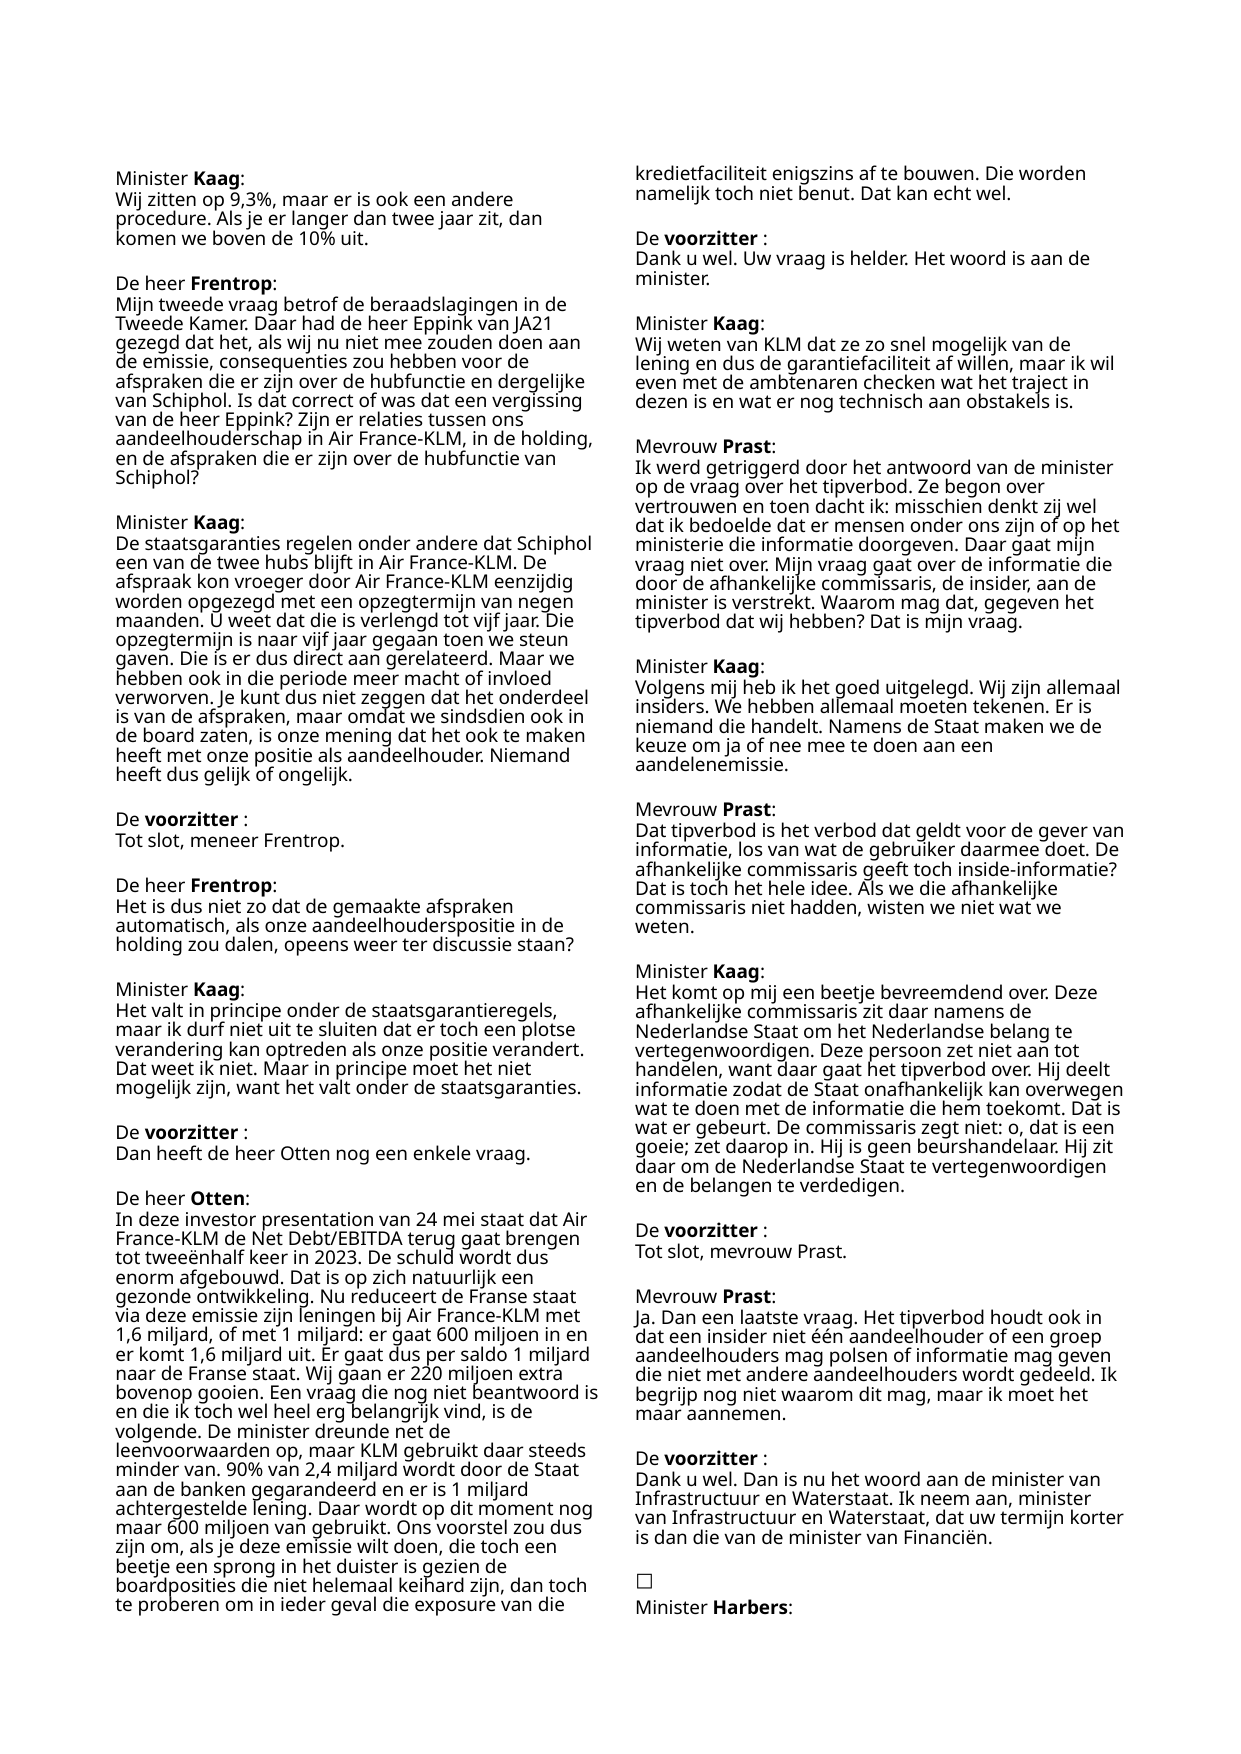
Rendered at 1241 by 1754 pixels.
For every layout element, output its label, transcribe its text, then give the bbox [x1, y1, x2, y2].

text Ik werd getriggerd door het antwoord van de minister op de vraag over het tipverbod. Ze begon over vertrouwen en toen dacht ik: misschien denkt zij wel dat ik bedoelde dat er mensen onder ons zijn of op het ministerie die informatie doorgeven. Daar gaat mijn vraag niet over. Mijn vraag gaat over de informatie die door de afhankelijke commissaris, de insider, aan de minister is verstrekt. Waarom mag dat, gegeven het tipverbod dat wij hebben? Dat is mijn vraag. [635, 459, 1125, 633]
text Minister Kaag: [115, 976, 605, 1002]
text Minister Kaag: [115, 509, 605, 535]
text Dank u wel. Dan is nu het woord aan de minister van Infrastructuur en Waterstaat. Ik neem aan, minister van Infrastructuur en Waterstaat, dat uw termijn korter is dan die van de minister van Financiën. [635, 1471, 1125, 1548]
text De voorzitter : [635, 225, 1125, 250]
text Ja. Dan een laatste vraag. Het tipverbod houdt ook in dat een insider niet één aandeelhouder of een groep aandeelhouders mag polsen of informatie mag geven die niet met andere aandeelhouders wordt gedeeld. Ik begrijp nog niet waarom dit mag, maar ik moet het maar aannemen. [635, 1309, 1125, 1424]
text Mevrouw Prast: [635, 1283, 1125, 1309]
text Mevrouw Prast: [635, 796, 1125, 822]
text Dan heeft de heer Otten nog een enkele vraag. [115, 1145, 605, 1164]
text De voorzitter : [635, 1217, 1125, 1243]
text De heer Frentrop: [115, 270, 605, 296]
text Het komt op mij een beetje bevreemdend over. Deze afhankelijke commissaris zit daar namens de Nederlandse Staat om het Nederlandse belang te vertegenwoordigen. Deze persoon zet niet aan tot handelen, want daar gaat het tipverbod over. Hij deelt informatie zodat de Staat onafhankelijk kan overwegen wat te doen met de informatie die hem toekomt. Dat is wat er gebeurt. De commissaris zegt niet: o, dat is een goeie; zet daarop in. Hij is geen beurshandelaar. Hij zit daar om de Nederlandse Staat te vertegenwoordigen en de belangen te verdedigen. [635, 984, 1125, 1196]
text Het is dus niet zo dat de gemaakte afspraken automatisch, als onze aandeelhouderspositie in de holding zou dalen, opeens weer ter discussie staan? [115, 898, 605, 956]
text Minister Kaag: [635, 653, 1125, 679]
text De voorzitter : [115, 1119, 605, 1145]
text Volgens mij heb ik het goed uitgelegd. Wij zijn allemaal insiders. We hebben allemaal moeten tekenen. Er is niemand die handelt. Namens de Staat maken we de keuze om ja of nee mee te doen aan een aandelenemissie. [635, 679, 1125, 776]
text In deze investor presentation van 24 mei staat dat Air France-KLM de Net Debt/EBITDA terug gaat brengen tot tweeënhalf keer in 2023. De schuld wordt dus enorm afgebouwd. Dat is op zich natuurlijk een gezonde ontwikkeling. Nu reduceert de Franse staat via deze emissie zijn leningen bij Air France-KLM met 1,6 miljard, of met 1 miljard: er gaat 600 miljoen in en er komt 1,6 miljard uit. Er gaat dus per saldo 1 miljard naar de Franse staat. Wij gaan er 220 miljoen extra bovenop gooien. Een vraag die nog niet beantwoord is en die ik toch wel heel erg belangrijk vind, is de volgende. De minister dreunde net de leenvoorwaarden op, maar KLM gebruikt daar steeds minder van. 90% van 2,4 miljard wordt door de Staat aan de banken gegarandeerd en er is 1 miljard achtergestelde lening. Daar wordt op dit moment nog maar 600 miljoen van gebruikt. Ons voorstel zou dus zijn om, als je deze emissie wilt doen, die toch een beetje een sprong in het duister is gezien de boardposities die niet helemaal keihard zijn, dan toch te proberen om in ieder geval die exposure van die [115, 1211, 605, 1616]
text De heer Frentrop: [115, 872, 605, 898]
text De staatsgaranties regelen onder andere dat Schiphol een van de twee hubs blijft in Air France-KLM. De afspraak kon vroeger door Air France-KLM eenzijdig worden opgezegd met een opzegtermijn van negen maanden. U weet dat die is verlengd tot vijf jaar. Die opzegtermijn is naar vijf jaar gegaan toen we steun gaven. Die is er dus direct aan gerelateerd. Maar we hebben ook in die periode meer macht of invloed verworven. Je kunt dus niet zeggen dat het onderdeel is van de afspraken, maar omdat we sindsdien ook in de board zaten, is onze mening dat het ook te maken heeft met onze positie als aandeelhouder. Niemand heeft dus gelijk of ongelijk. [115, 535, 605, 785]
text Dank u wel. Uw vraag is helder. Het woord is aan de minister. [635, 250, 1125, 289]
text Minister Kaag: [115, 165, 605, 191]
text ⬜ [635, 1569, 1125, 1594]
text Minister Harbers: [635, 1594, 1125, 1620]
text Dat tipverbod is het verbod dat geldt voor de gever van informatie, los van wat de gebruiker daarmee doet. De afhankelijke commissaris geeft toch inside-informatie? Dat is toch het hele idee. Als we die afhankelijke commissaris niet hadden, wisten we niet wat we weten. [635, 822, 1125, 938]
text Wij zitten op 9,3%, maar er is ook een andere procedure. Als je er langer dan twee jaar zit, dan komen we boven de 10% uit. [115, 191, 605, 249]
text Mijn tweede vraag betrof de beraadslagingen in de Tweede Kamer. Daar had de heer Eppink van JA21 gezegd dat het, als wij nu niet mee zouden doen aan de emissie, consequenties zou hebben voor de afspraken die er zijn over de hubfunctie en dergelijke van Schiphol. Is dat correct of was dat een vergissing van de heer Eppink? Zijn er relaties tussen ons aandeelhouderschap in Air France-KLM, in de holding, en de afspraken die er zijn over de hubfunctie van Schiphol? [115, 296, 605, 488]
text Mevrouw Prast: [635, 433, 1125, 459]
text Minister Kaag: [635, 310, 1125, 336]
text Tot slot, meneer Frentrop. [115, 832, 605, 851]
text Tot slot, mevrouw Prast. [635, 1243, 1125, 1262]
text De voorzitter : [115, 806, 605, 832]
text Minister Kaag: [635, 958, 1125, 984]
text Wij weten van KLM dat ze zo snel mogelijk van de lening en dus de garantiefaciliteit af willen, maar ik wil even met de ambtenaren checken wat het traject in dezen is en wat er nog technisch aan obstakels is. [635, 336, 1125, 413]
text Het valt in principe onder de staatsgarantieregels, maar ik durf niet uit te sluiten dat er toch een plotse verandering kan optreden als onze positie verandert. Dat weet ik niet. Maar in principe moet het niet mogelijk zijn, want het valt onder de staatsgaranties. [115, 1002, 605, 1098]
text De heer Otten: [115, 1185, 605, 1211]
text kredietfaciliteit enigszins af te bouwen. Die worden namelijk toch niet benut. Dat kan echt wel. [635, 165, 1125, 204]
text De voorzitter : [635, 1445, 1125, 1471]
